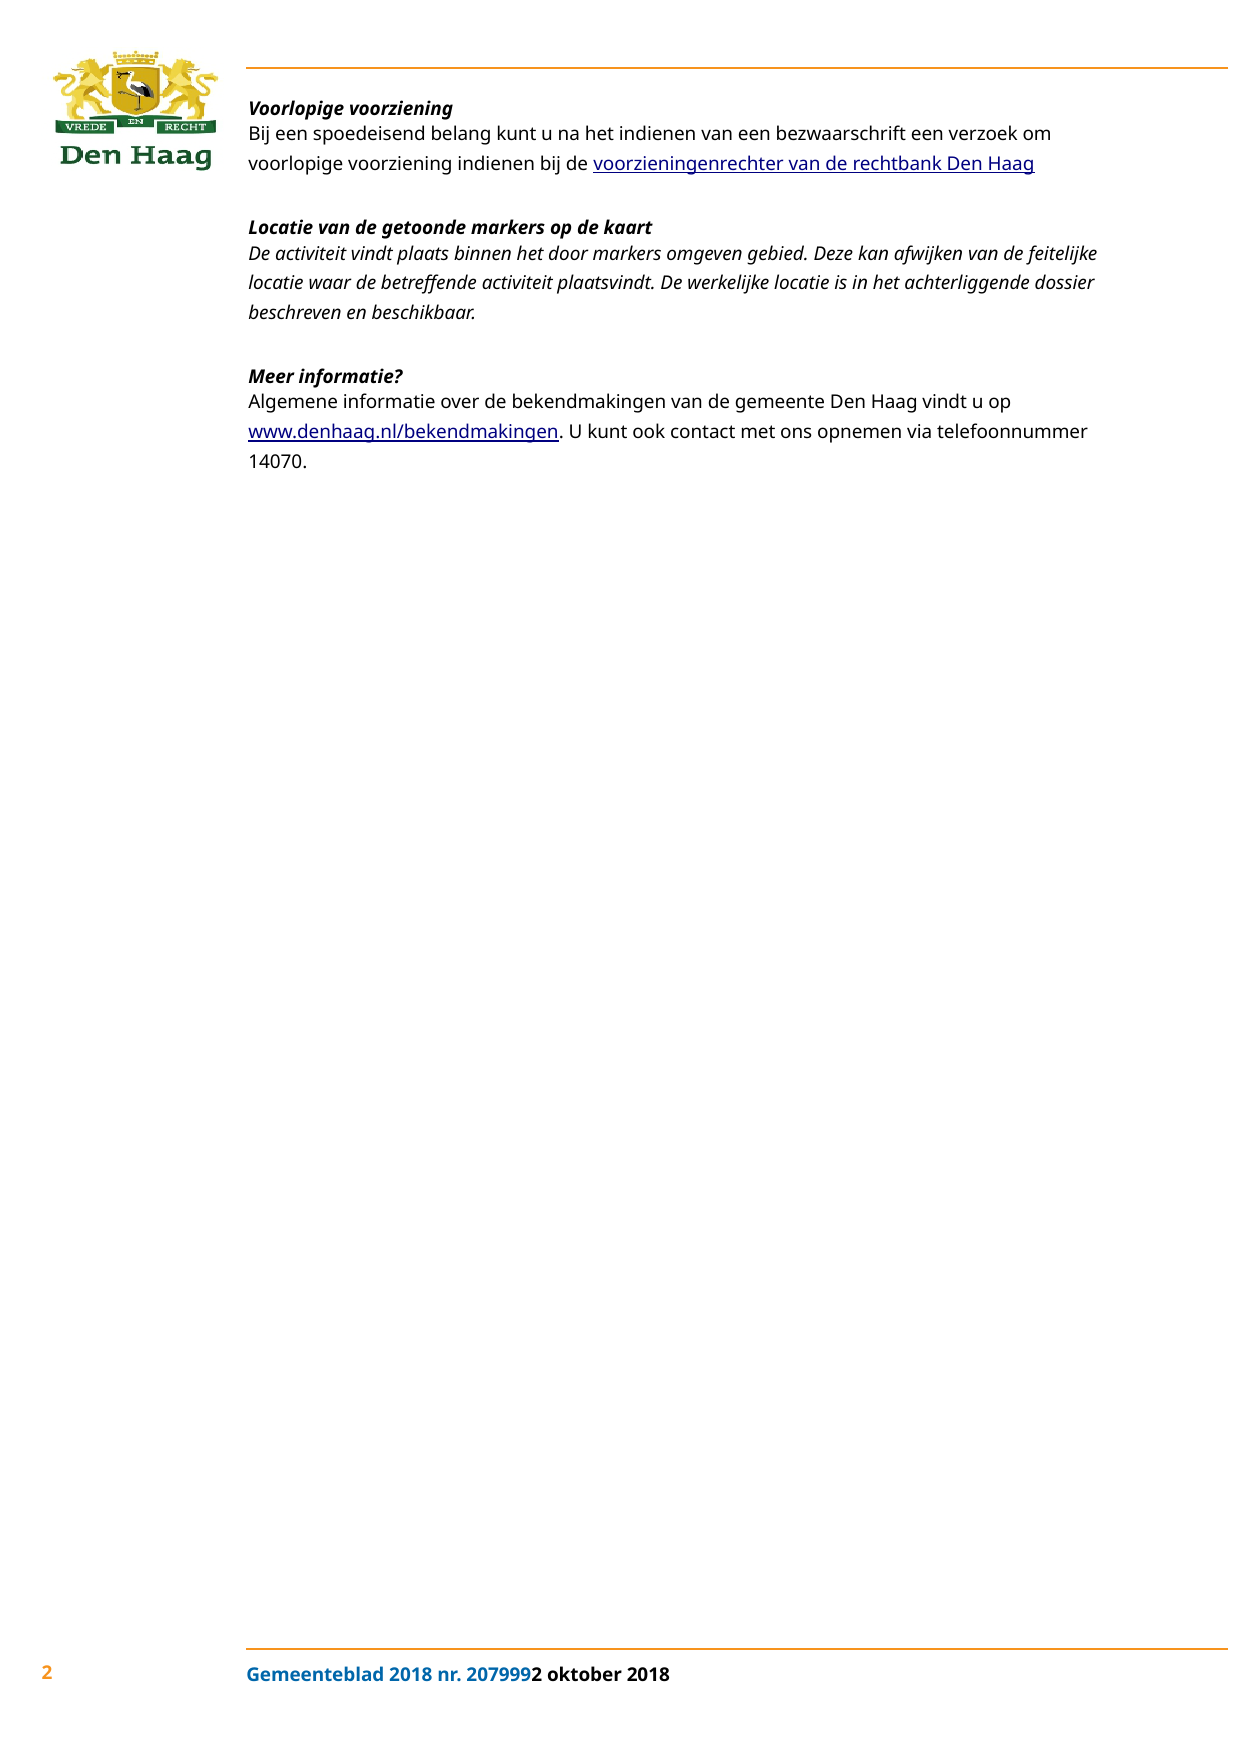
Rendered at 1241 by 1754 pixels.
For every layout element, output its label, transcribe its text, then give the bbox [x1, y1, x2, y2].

text Voorlopige voorziening [248, 95, 1152, 121]
text Bij een spoedeisend belang kunt u na het indienen van een bezwaarschrift een verzoek om voorlopige voorziening indienen bij de voorzieningenrechter van de rechtbank Den Haag [248, 121, 1152, 176]
text Locatie van de getoonde markers op de kaart [248, 214, 1152, 240]
text Meer informatie? [248, 363, 1152, 389]
picture [41, 47, 231, 172]
text Algemene informatie over de bekendmakingen van de gemeente Den Haag vindt u op www.denhaag.nl/bekendmakingen. U kunt ook contact met ons opnemen via telefoonnummer 14070. [248, 389, 1152, 473]
text De activiteit vindt plaats binnen het door markers omgeven gebied. Deze kan afwijken van de feitelijke locatie waar de betreffende activiteit plaatsvindt. De werkelijke locatie is in het achterliggende dossier beschreven en beschikbaar. [248, 240, 1152, 325]
